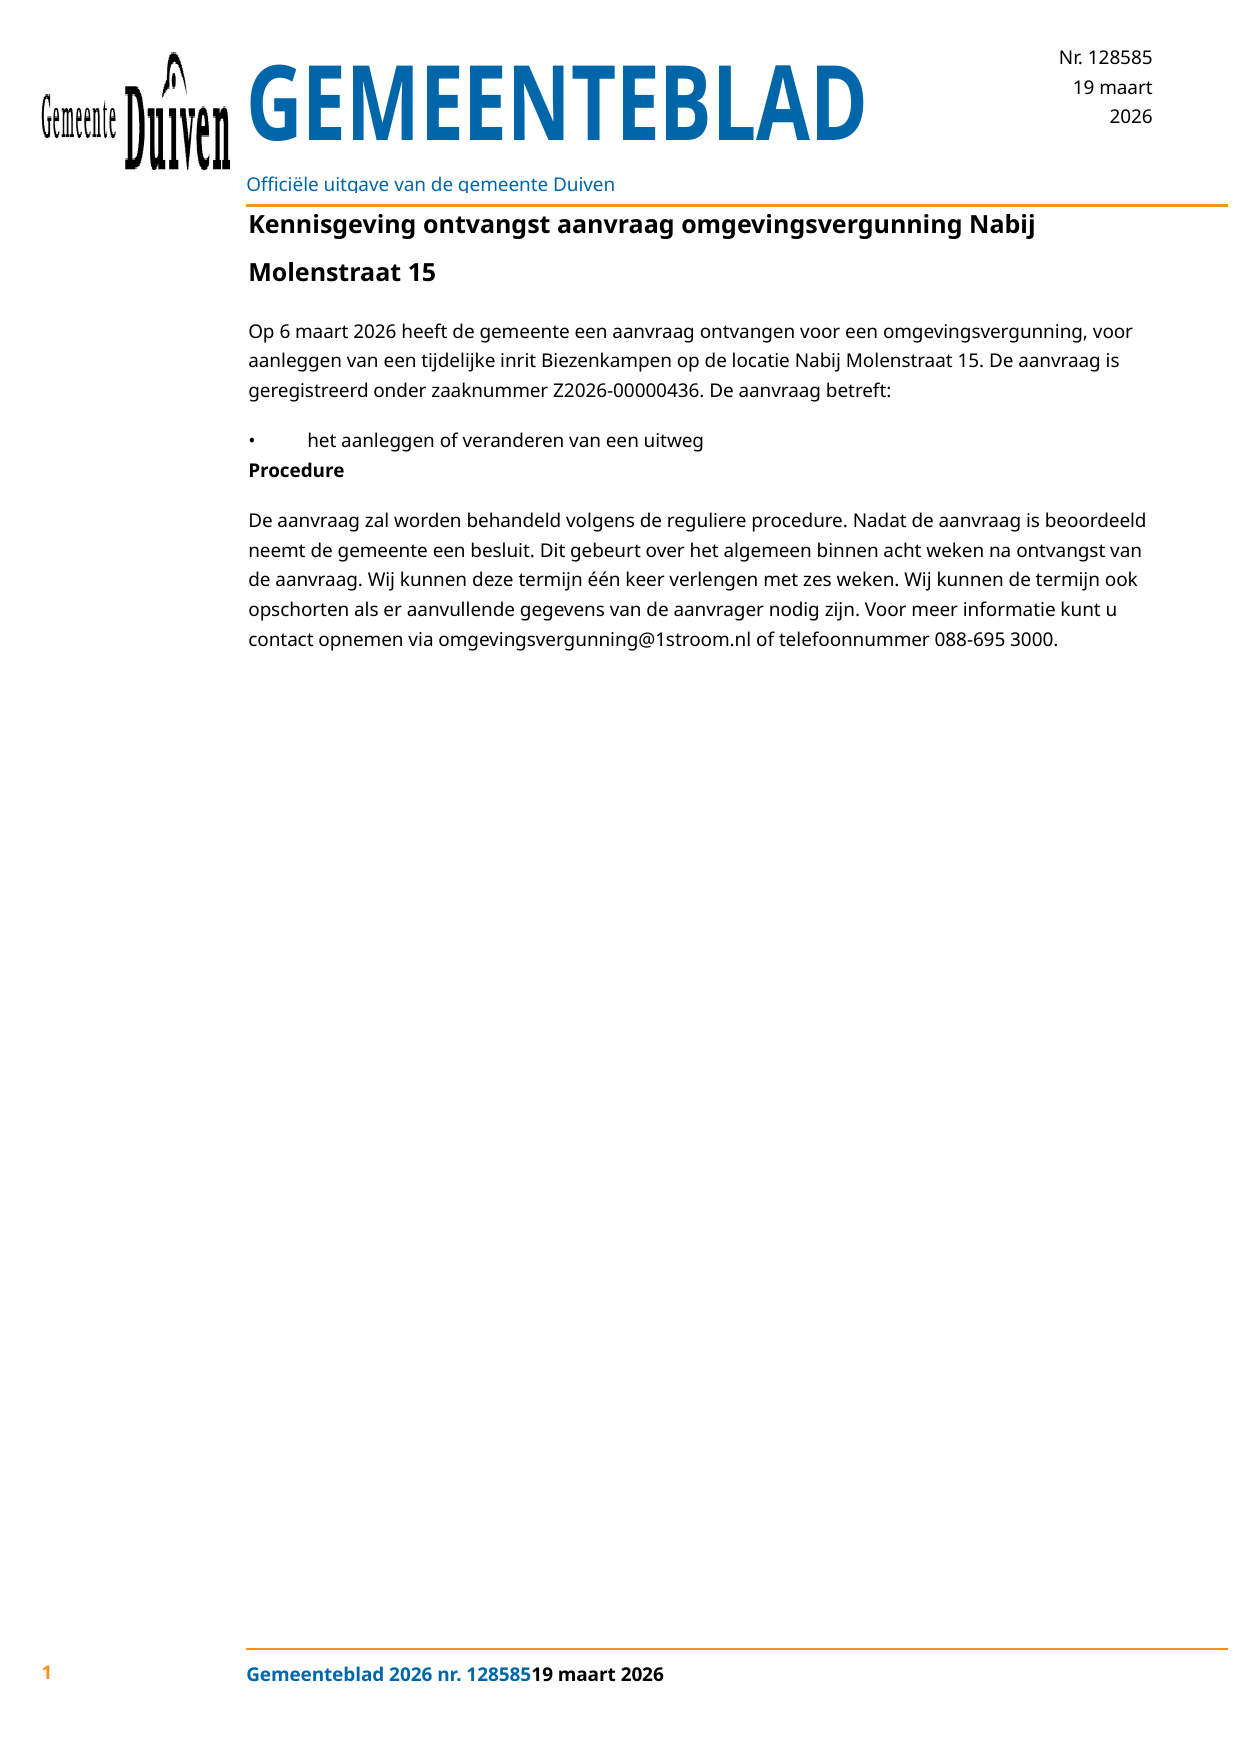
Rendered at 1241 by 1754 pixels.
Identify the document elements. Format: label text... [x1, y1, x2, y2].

picture [41, 47, 231, 172]
list het aanleggen of veranderen van een uitweg [248, 427, 1152, 453]
text Op 6 maart 2026 heeft de gemeente een aanvraag ontvangen voor een omgevingsvergunning, voor aanleggen van een tijdelijke inrit Biezenkampen op de locatie Nabij Molenstraat 15. De aanvraag is geregistreerd onder zaaknummer Z2026-00000436. De aanvraag betreft: [248, 318, 1152, 403]
text De aanvraag zal worden behandeld volgens de reguliere procedure. Nadat de aanvraag is beoordeeld neemt de gemeente een besluit. Dit gebeurt over het algemeen binnen acht weken na ontvangst van de aanvraag. Wij kunnen deze termijn één keer verlengen met zes weken. Wij kunnen de termijn ook opschorten als er aanvullende gegevens van de aanvrager nodig zijn. Voor meer informatie kunt u contact opnemen via omgevingsvergunning@1stroom.nl of telefoonnummer 088-695 3000. [248, 507, 1152, 652]
text Procedure [248, 457, 1152, 483]
text Kennisgeving ontvangst aanvraag omgevingsvergunning Nabij Molenstraat 15 [248, 207, 1152, 288]
